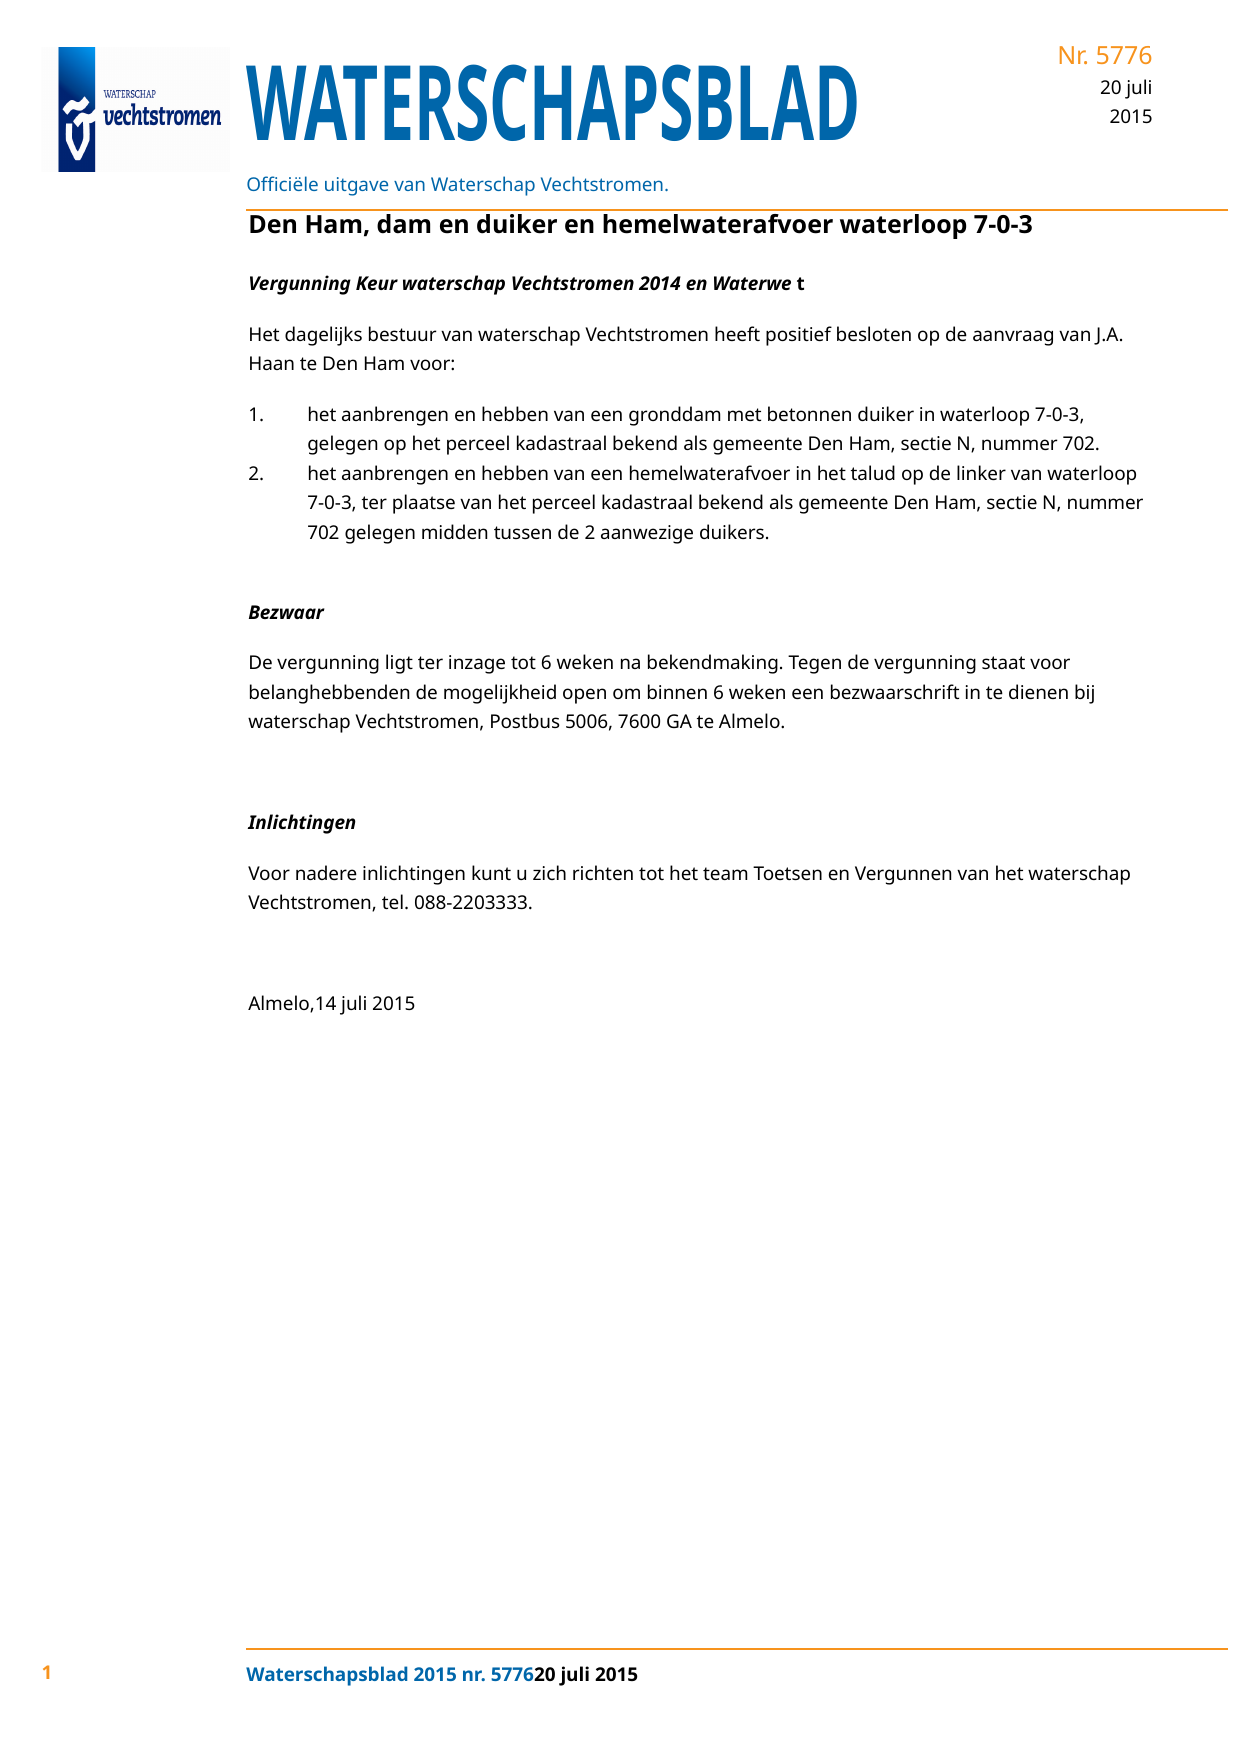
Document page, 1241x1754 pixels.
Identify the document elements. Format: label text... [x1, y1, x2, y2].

list het aanbrengen en hebben van een gronddam met betonnen duiker in waterloop 7-0-3, gelegen op het perceel kadastraal bekend als gemeente Den Ham, sectie N, nummer 702. [248, 401, 1152, 456]
text De vergunning ligt ter inzage tot 6 weken na bekendmaking. Tegen de vergunning staat voor belanghebbenden de mogelijkheid open om binnen 6 weken een bezwaarschrift in te dienen bij waterschap Vechtstromen, Postbus 5006, 7600 GA te Almelo. [248, 649, 1152, 734]
text Den Ham, dam en duiker en hemelwaterafvoer waterloop 7-0-3 [248, 211, 1152, 241]
text Inlichtingen [248, 809, 1152, 835]
text Vergunning Keur waterschap Vechtstromen 2014 en Waterwe t [248, 270, 1152, 296]
picture [41, 47, 231, 172]
text Bezwaar [248, 599, 1152, 625]
text Het dagelijks bestuur van waterschap Vechtstromen heeft positief besloten op de aanvraag van J.A. Haan te Den Ham voor: [248, 321, 1152, 376]
text Voor nadere inlichtingen kunt u zich richten tot het team Toetsen en Vergunnen van het waterschap Vechtstromen, tel. 088-2203333. [248, 860, 1152, 915]
list het aanbrengen en hebben van een hemelwaterafvoer in het talud op de linker van waterloop 7-0-3, ter plaatse van het perceel kadastraal bekend als gemeente Den Ham, sectie N, nummer 702 gelegen midden tussen de 2 aanwezige duikers. [248, 460, 1152, 545]
text Almelo,14 juli 2015 [248, 990, 1152, 1016]
